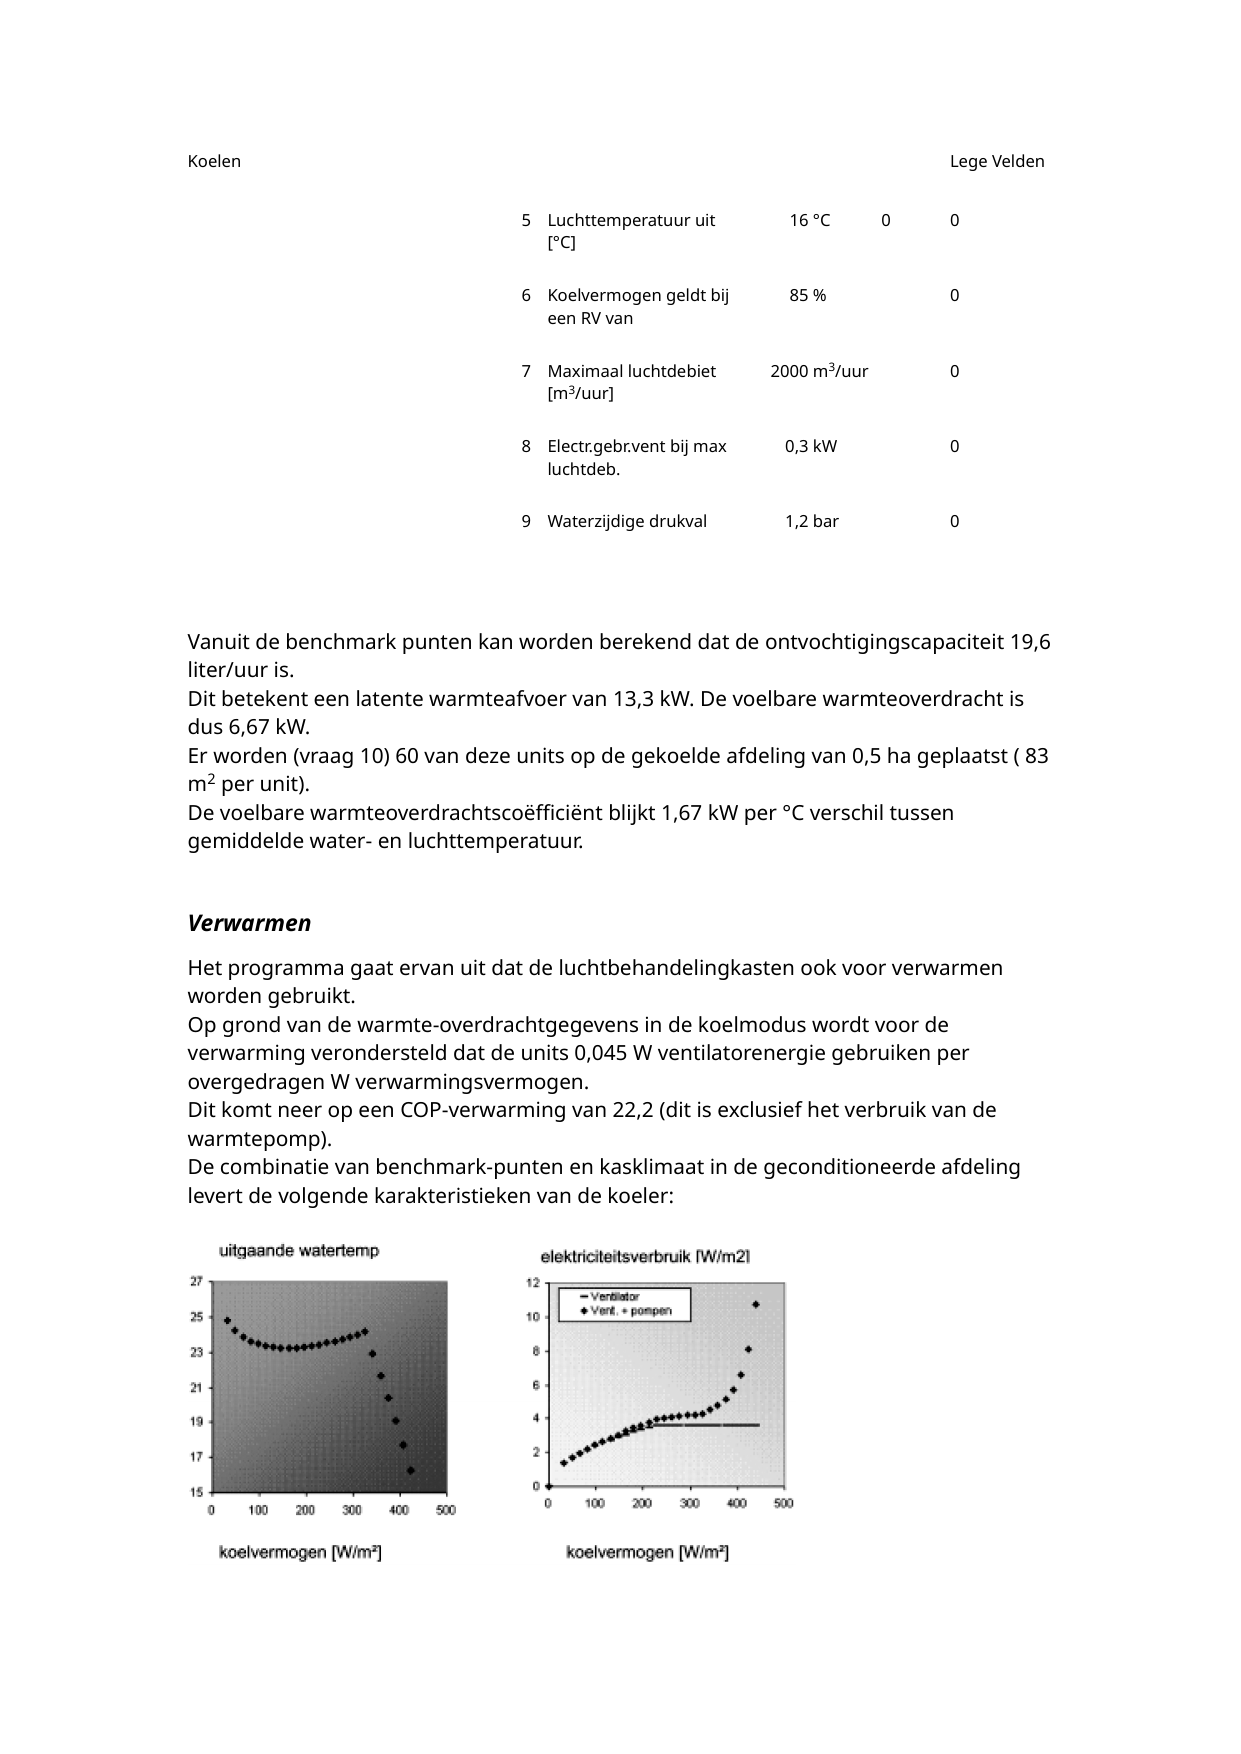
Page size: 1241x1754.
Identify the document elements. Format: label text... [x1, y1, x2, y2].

table_header Lege Velden [950, 150, 1053, 208]
table_cell [188, 359, 521, 435]
table_cell 9 [521, 510, 547, 568]
table_cell 7 [521, 359, 547, 435]
table_cell [188, 510, 521, 568]
table_cell 0 [950, 510, 1053, 568]
table_cell [188, 435, 521, 510]
text De voelbare warmteoverdrachtscoëfficiënt blijkt 1,67 kW per °C verschil tussen gemiddelde water- en luchttemperatuur. [187, 798, 1053, 854]
table_header Koelen [188, 150, 521, 208]
text Het programma gaat ervan uit dat de luchtbehandelingkasten ook voor verwarmen worden gebruikt. [187, 953, 1053, 1010]
table_cell 85 [744, 284, 813, 359]
table_cell Luchttemperatuur uit [°C] [547, 209, 744, 284]
table_cell [881, 435, 950, 510]
picture [187, 1239, 797, 1565]
table_header [744, 150, 813, 208]
table_cell 5 [521, 209, 547, 284]
table_cell 16 [744, 209, 813, 284]
table_cell Koelvermogen geldt bij een RV van [547, 284, 744, 359]
table_cell [881, 284, 950, 359]
table_cell [881, 510, 950, 568]
text Vanuit de benchmark punten kan worden berekend dat de ontvochtigingscapaciteit 19,6 liter/uur is. [187, 627, 1053, 684]
text Er worden (vraag 10) 60 van deze units op de gekoelde afdeling van 0,5 ha geplaatst ( 83 m2 per unit). [187, 741, 1053, 798]
table_cell 8 [521, 435, 547, 510]
table_cell 1,2 [744, 510, 813, 568]
subtitle Verwarmen [187, 907, 1053, 938]
table_cell Maximaal luchtdebiet [m3/uur] [547, 359, 744, 435]
table_cell Waterzijdige drukval [547, 510, 744, 568]
text Dit betekent een latente warmteafvoer van 13,3 kW. De voelbare warmteoverdracht is dus 6,67 kW. [187, 684, 1053, 741]
text Op grond van de warmte-overdrachtgegevens in de koelmodus wordt voor de verwarming verondersteld dat de units 0,045 W ventilatorenergie gebruiken per overgedragen W verwarmingsvermogen. [187, 1010, 1053, 1095]
table_cell [881, 359, 950, 435]
table_cell 2000 [744, 359, 813, 435]
table_cell 0 [950, 209, 1053, 284]
table_cell 6 [521, 284, 547, 359]
table_cell kW [813, 435, 881, 510]
table_header [547, 150, 744, 208]
table_cell °C [813, 209, 881, 284]
table_cell bar [813, 510, 881, 568]
table_cell 0 [950, 284, 1053, 359]
table_cell [188, 284, 521, 359]
table_cell [188, 209, 521, 284]
text De combinatie van benchmark-punten en kasklimaat in de geconditioneerde afdeling levert de volgende karakteristieken van de koeler: [187, 1152, 1053, 1209]
table_cell 0 [950, 359, 1053, 435]
table_cell 0,3 [744, 435, 813, 510]
table_cell 0 [950, 435, 1053, 510]
table_cell Electr.gebr.vent bij max luchtdeb. [547, 435, 744, 510]
table_header [813, 150, 881, 208]
table_cell 0 [881, 209, 950, 284]
table_cell m3/uur [813, 359, 881, 435]
table_header [881, 150, 950, 208]
text Dit komt neer op een COP-verwarming van 22,2 (dit is exclusief het verbruik van de warmtepomp). [187, 1095, 1053, 1152]
table_cell % [813, 284, 881, 359]
table_header [521, 150, 547, 208]
